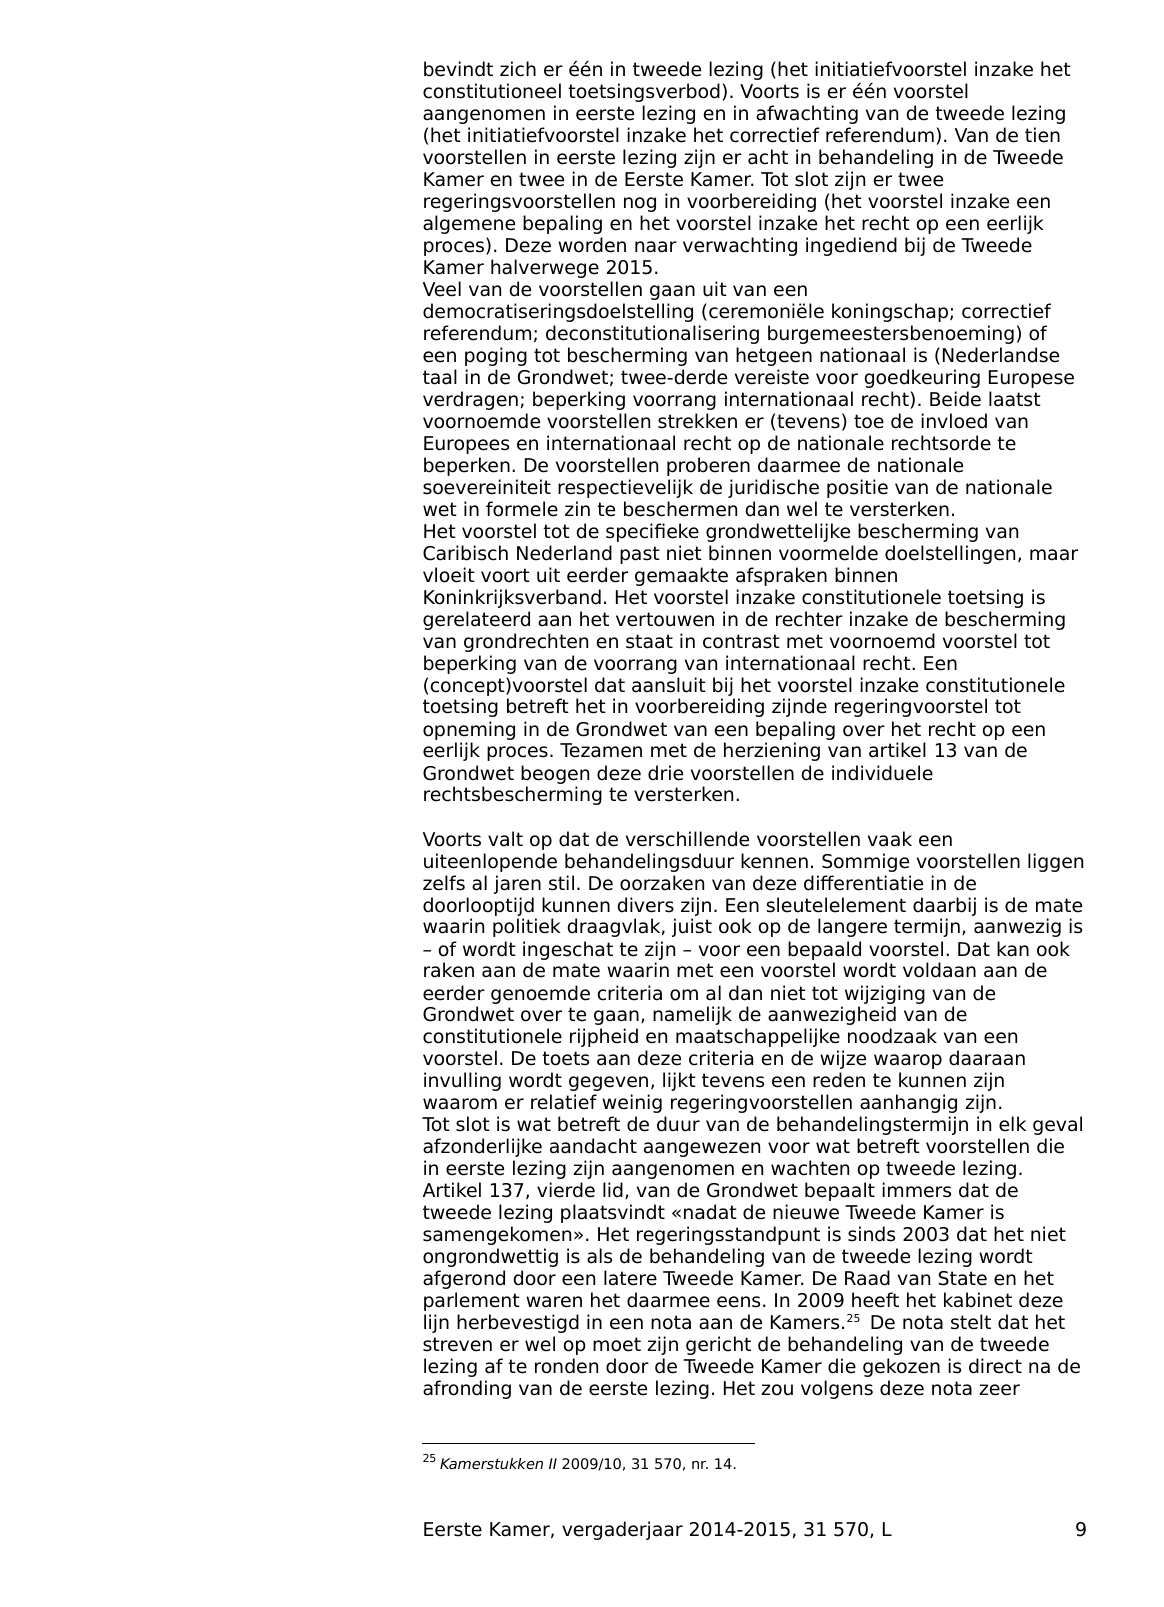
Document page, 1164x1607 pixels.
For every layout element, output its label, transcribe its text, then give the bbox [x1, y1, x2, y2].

text Het voorstel tot de specifieke grondwettelijke bescherming van Caribisch Nederland past niet binnen voormelde doelstellingen, maar vloeit voort uit eerder gemaakte afspraken binnen Koninkrijksverband. Het voorstel inzake constitutionele toetsing is gerelateerd aan het vertouwen in de rechter inzake de bescherming van grondrechten en staat in contrast met voornoemd voorstel tot beperking van de voorrang van internationaal recht. Een (concept)voorstel dat aansluit bij het voorstel inzake constitutionele toetsing betreft het in voorbereiding zijnde regeringvoorstel tot opneming in de Grondwet van een bepaling over het recht op een eerlijk proces. Tezamen met de herziening van artikel 13 van de Grondwet beogen deze drie voorstellen de individuele rechtsbescherming te versterken. [422, 521, 1087, 806]
text Kamerstukken II 2009/10, 31 570, nr. 14. [422, 1452, 1087, 1474]
text bevindt zich er één in tweede lezing (het initiatiefvoorstel inzake het constitutioneel toetsingsverbod). Voorts is er één voorstel aangenomen in eerste lezing en in afwachting van de tweede lezing (het initiatiefvoorstel inzake het correctief referendum). Van de tien voorstellen in eerste lezing zijn er acht in behandeling in de Tweede Kamer en twee in de Eerste Kamer. Tot slot zijn er twee regeringsvoorstellen nog in voorbereiding (het voorstel inzake een algemene bepaling en het voorstel inzake het recht op een eerlijk proces). Deze worden naar verwachting ingediend bij de Tweede Kamer halverwege 2015. [422, 59, 1087, 279]
text Tot slot is wat betreft de duur van de behandelingstermijn in elk geval afzonderlijke aandacht aangewezen voor wat betreft voorstellen die in eerste lezing zijn aangenomen en wachten op tweede lezing. Artikel 137, vierde lid, van de Grondwet bepaalt immers dat de tweede lezing plaatsvindt «nadat de nieuwe Tweede Kamer is samengekomen». Het regeringsstandpunt is sinds 2003 dat het niet ongrondwettig is als de behandeling van de tweede lezing wordt afgerond door een latere Tweede Kamer. De Raad van State en het parlement waren het daarmee eens. In 2009 heeft het kabinet deze lijn herbevestigd in een nota aan de Kamers. De nota stelt dat het streven er wel op moet zijn gericht de behandeling van de tweede lezing af te ronden door de Tweede Kamer die gekozen is direct na de afronding van de eerste lezing. Het zou volgens deze nota zeer [422, 1114, 1087, 1400]
text Veel van de voorstellen gaan uit van een democratiseringsdoelstelling (ceremoniële koningschap; correctief referendum; deconstitutionalisering burgemeestersbenoeming) of een poging tot bescherming van hetgeen nationaal is (Nederlandse taal in de Grondwet; twee-derde vereiste voor goedkeuring Europese verdragen; beperking voorrang internationaal recht). Beide laatst voornoemde voorstellen strekken er (tevens) toe de invloed van Europees en internationaal recht op de nationale rechtsorde te beperken. De voorstellen proberen daarmee de nationale soevereiniteit respectievelijk de juridische positie van de nationale wet in formele zin te beschermen dan wel te versterken. [422, 279, 1087, 521]
text Voorts valt op dat de verschillende voorstellen vaak een uiteenlopende behandelingsduur kennen. Sommige voorstellen liggen zelfs al jaren stil. De oorzaken van deze differentiatie in de doorlooptijd kunnen divers zijn. Een sleutelelement daarbij is de mate waarin politiek draagvlak, juist ook op de langere termijn, aanwezig is – of wordt ingeschat te zijn – voor een bepaald voorstel. Dat kan ook raken aan de mate waarin met een voorstel wordt voldaan aan de eerder genoemde criteria om al dan niet tot wijziging van de Grondwet over te gaan, namelijk de aanwezigheid van de constitutionele rijpheid en maatschappelijke noodzaak van een voorstel. De toets aan deze criteria en de wijze waarop daaraan invulling wordt gegeven, lijkt tevens een reden te kunnen zijn waarom er relatief weinig regeringvoorstellen aanhangig zijn. [422, 828, 1087, 1114]
